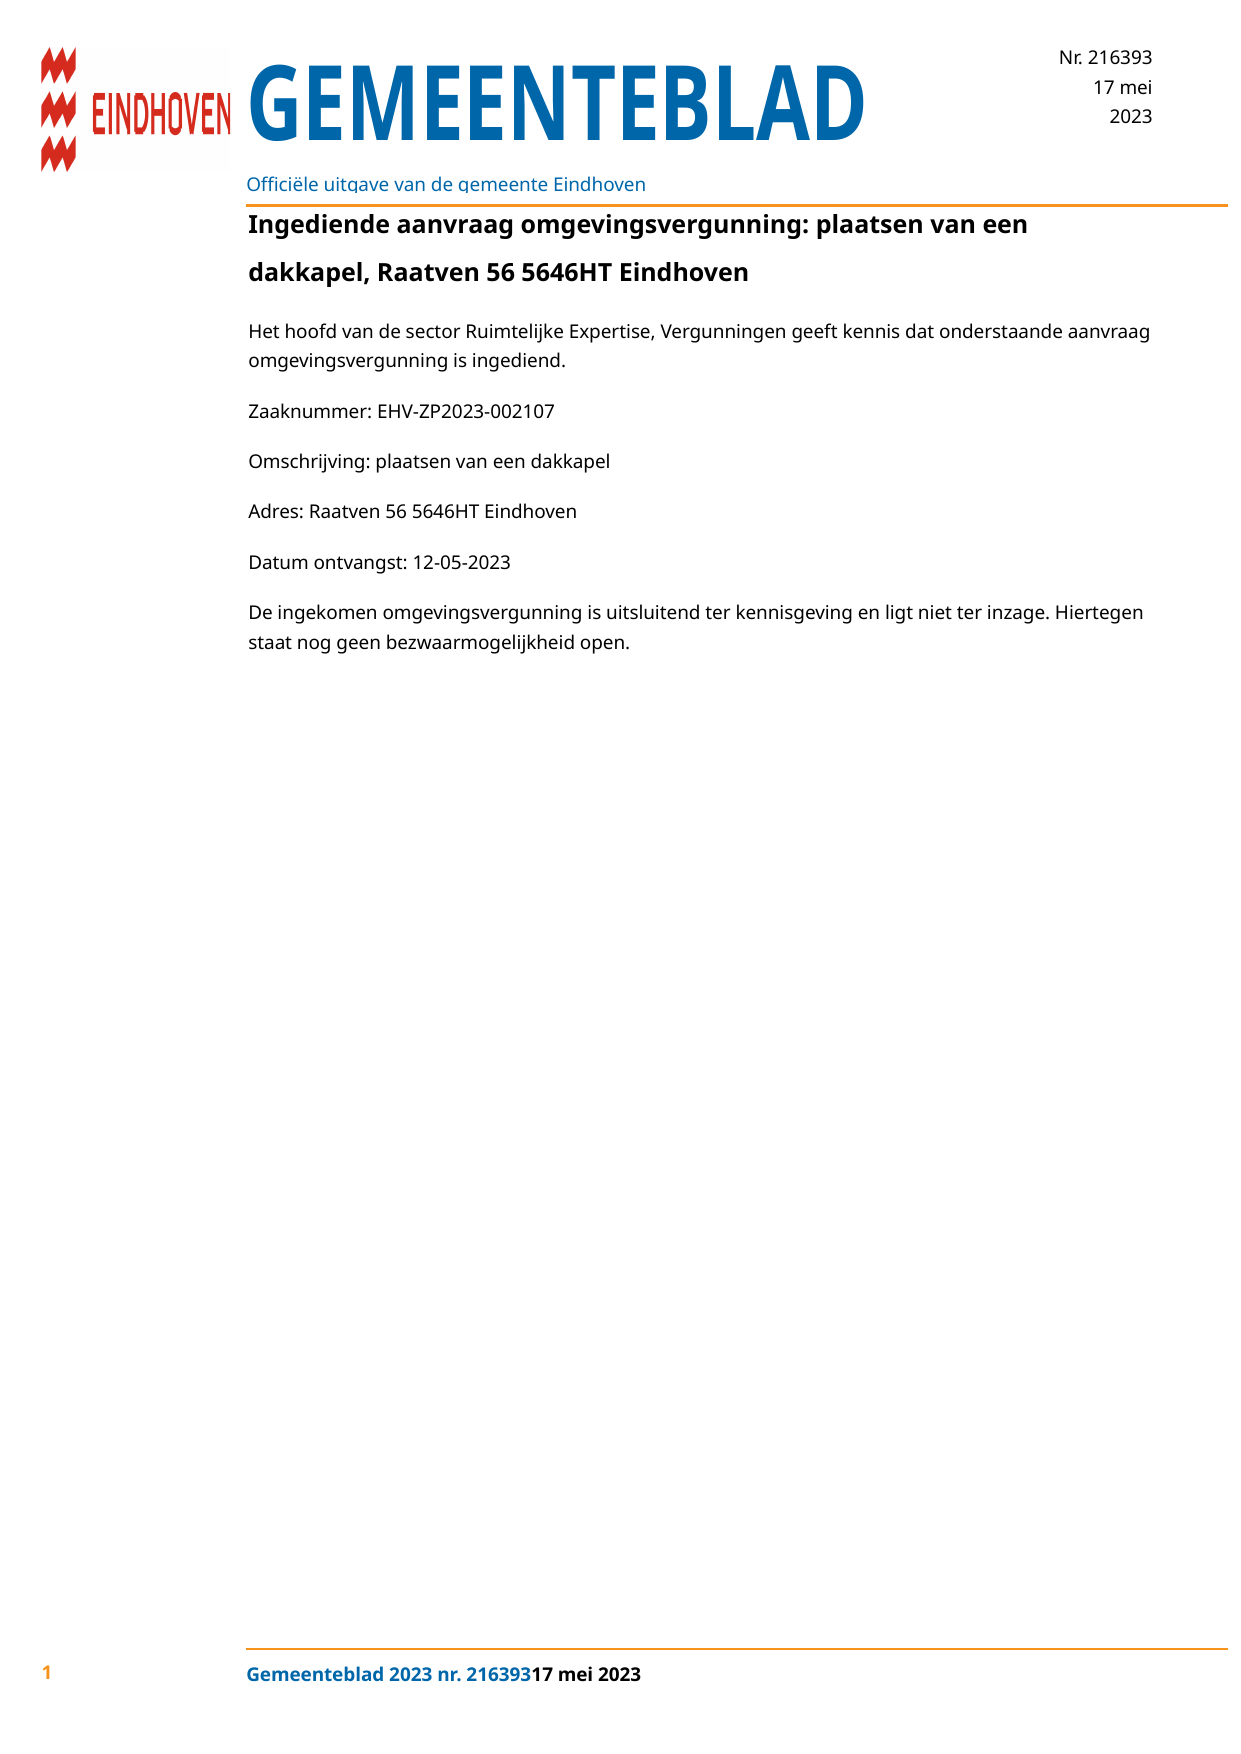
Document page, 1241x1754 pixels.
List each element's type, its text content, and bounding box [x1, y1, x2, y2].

text De ingekomen omgevingsvergunning is uitsluitend ter kennisgeving en ligt niet ter inzage. Hiertegen staat nog geen bezwaarmogelijkheid open. [248, 599, 1152, 655]
text Ingediende aanvraag omgevingsvergunning: plaatsen van een dakkapel, Raatven 56 5646HT Eindhoven [248, 207, 1152, 288]
text Het hoofd van de sector Ruimtelijke Expertise, Vergunningen geeft kennis dat onderstaande aanvraag omgevingsvergunning is ingediend. [248, 318, 1152, 373]
text Omschrijving: plaatsen van een dakkapel [248, 448, 1152, 474]
text Datum ontvangst: 12-05-2023 [248, 549, 1152, 575]
text Adres: Raatven 56 5646HT Eindhoven [248, 499, 1152, 524]
text Zaaknummer: EHV-ZP2023-002107 [248, 398, 1152, 424]
picture [41, 47, 231, 172]
